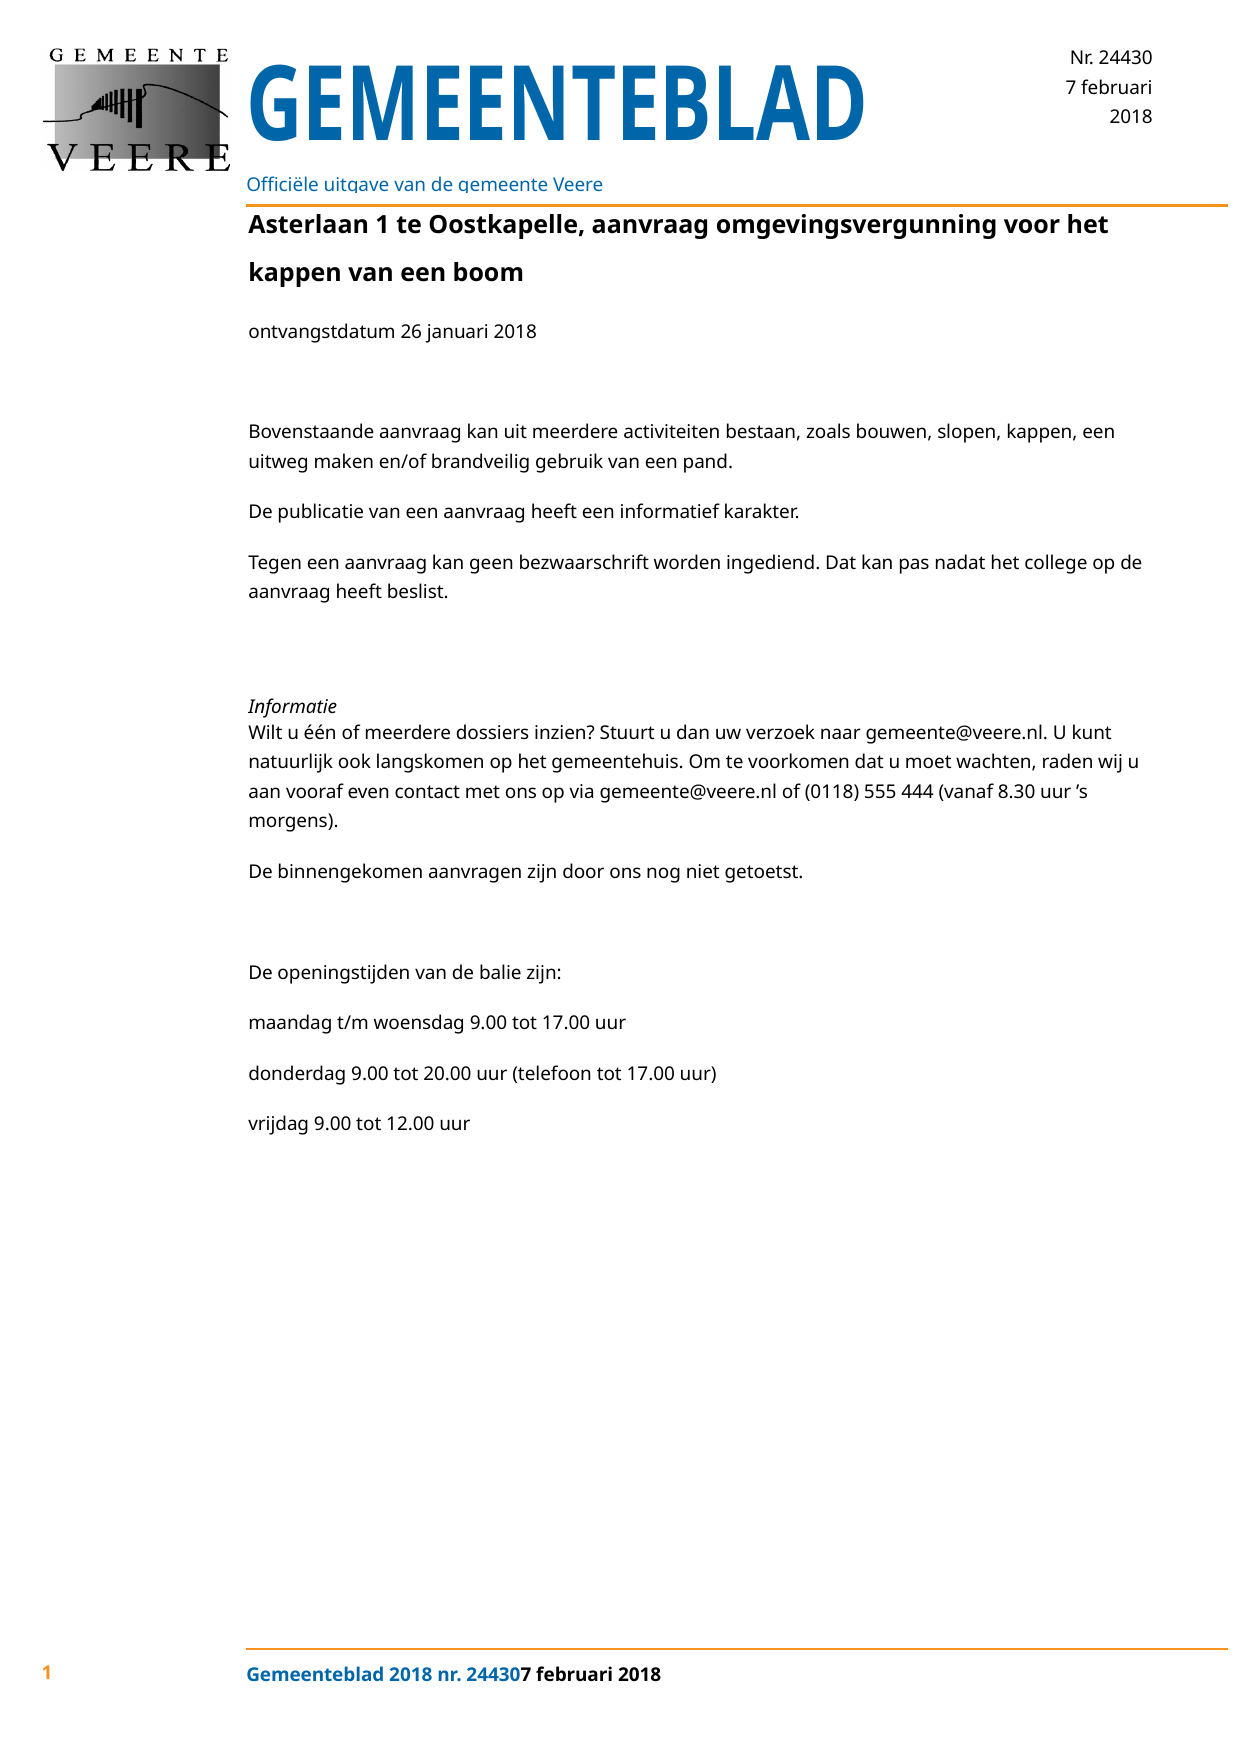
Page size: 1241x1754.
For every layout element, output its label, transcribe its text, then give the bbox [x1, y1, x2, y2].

text maandag t/m woensdag 9.00 tot 17.00 uur [248, 1009, 1152, 1035]
text De binnengekomen aanvragen zijn door ons nog niet getoetst. [248, 858, 1152, 884]
text Bovenstaande aanvraag kan uit meerdere activiteiten bestaan, zoals bouwen, slopen, kappen, een uitweg maken en/of brandveilig gebruik van een pand. [248, 419, 1152, 474]
text Wilt u één of meerdere dossiers inzien? Stuurt u dan uw verzoek naar gemeente@veere.nl. U kunt natuurlijk ook langskomen op het gemeentehuis. Om te voorkomen dat u moet wachten, raden wij u aan vooraf even contact met ons op via gemeente@veere.nl of (0118) 555 444 (vanaf 8.30 uur ’s morgens). [248, 719, 1152, 833]
text vrijdag 9.00 tot 12.00 uur [248, 1110, 1152, 1136]
picture [41, 47, 231, 172]
text donderdag 9.00 tot 20.00 uur (telefoon tot 17.00 uur) [248, 1060, 1152, 1085]
text Tegen een aanvraag kan geen bezwaarschrift worden ingediend. Dat kan pas nadat het college op de aanvraag heeft beslist. [248, 549, 1152, 604]
text Informatie [248, 693, 1152, 719]
text De publicatie van een aanvraag heeft een informatief karakter. [248, 499, 1152, 524]
text De openingstijden van de balie zijn: [248, 959, 1152, 984]
text ontvangstdatum 26 januari 2018 [248, 318, 1152, 344]
text Asterlaan 1 te Oostkapelle, aanvraag omgevingsvergunning voor het kappen van een boom [248, 207, 1152, 288]
